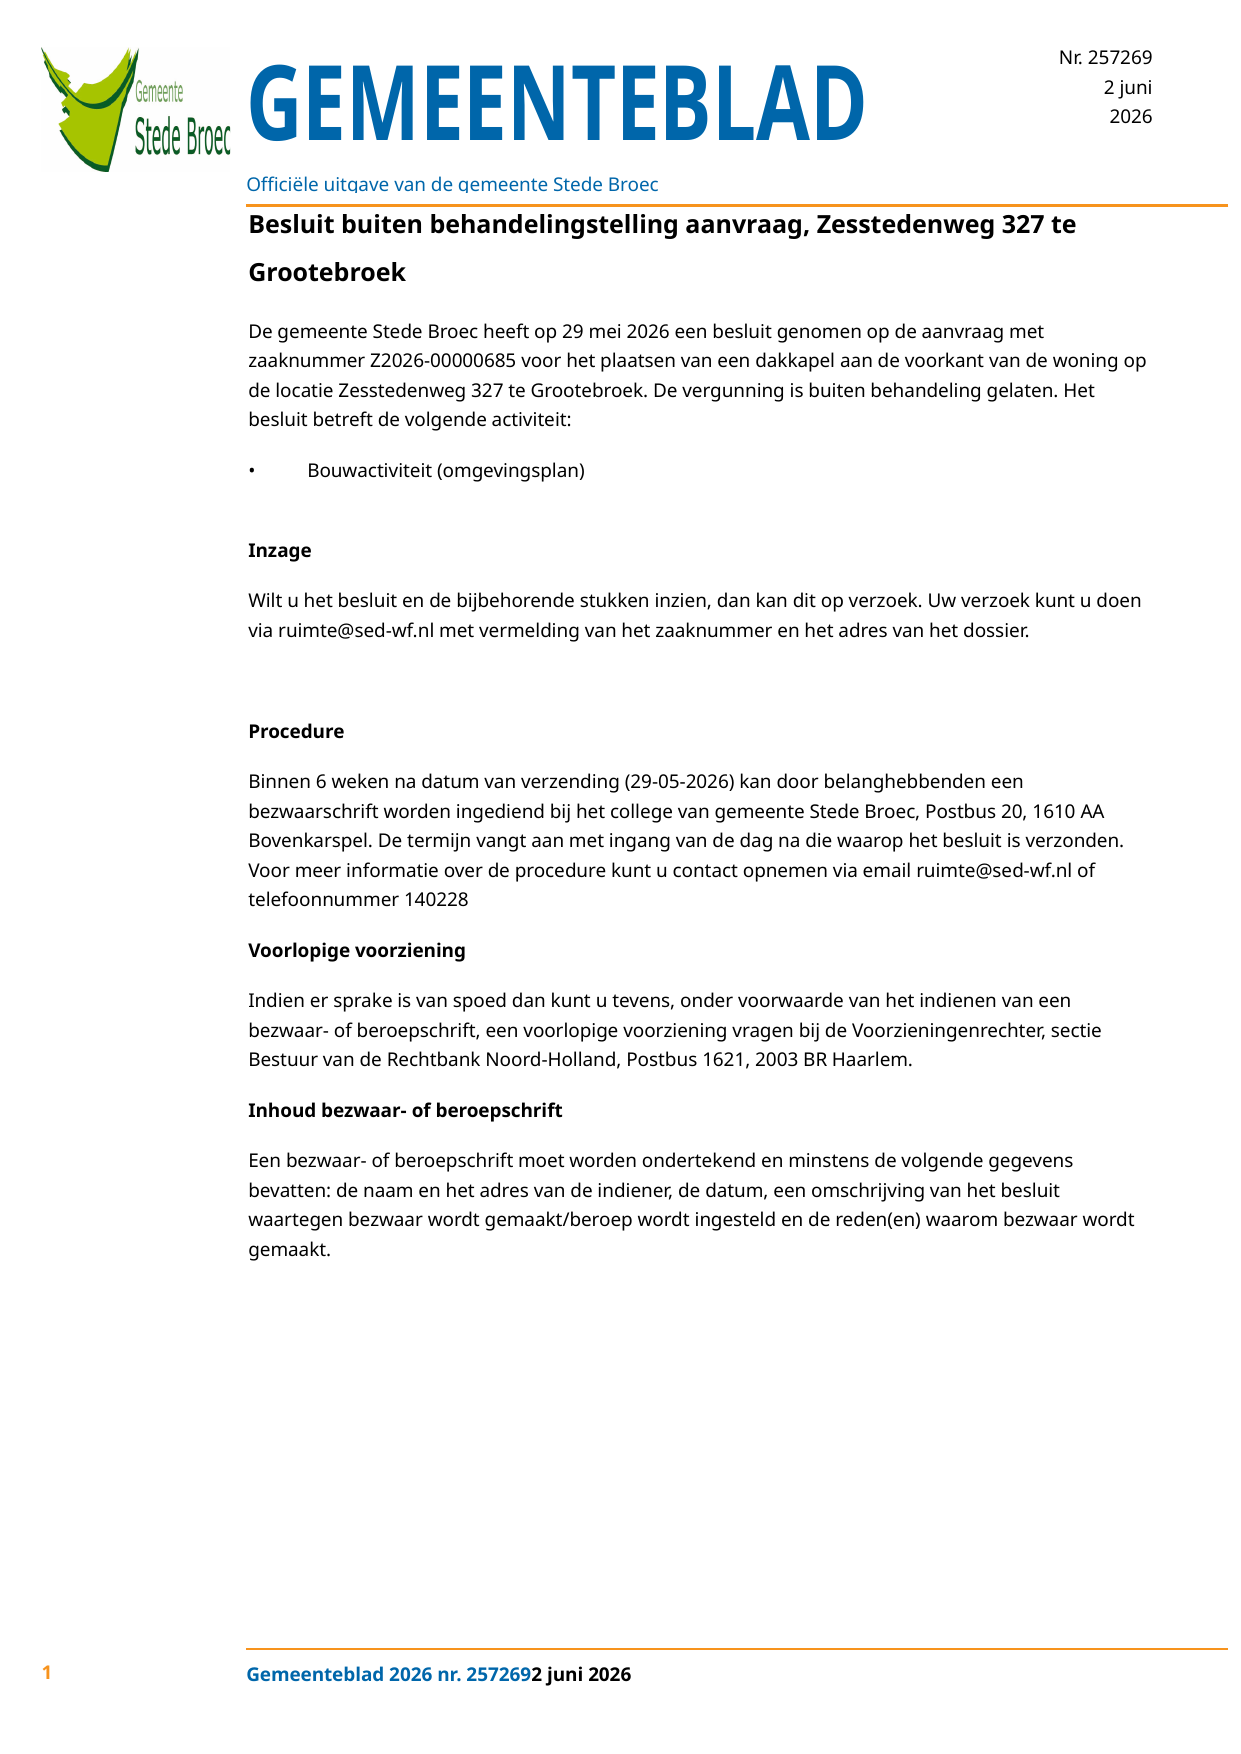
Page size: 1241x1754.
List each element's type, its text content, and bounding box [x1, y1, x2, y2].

picture [41, 47, 231, 172]
list Bouwactiviteit (omgevingsplan) [248, 457, 1152, 483]
text Procedure [248, 718, 1152, 744]
text De gemeente Stede Broec heeft op 29 mei 2026 een besluit genomen op de aanvraag met zaaknummer Z2026-00000685 voor het plaatsen van een dakkapel aan de voorkant van de woning op de locatie Zesstedenweg 327 te Grootebroek. De vergunning is buiten behandeling gelaten. Het besluit betreft de volgende activiteit: [248, 318, 1152, 432]
text Inzage [248, 537, 1152, 563]
text Binnen 6 weken na datum van verzending (29-05-2026) kan door belanghebbenden een bezwaarschrift worden ingediend bij het college van gemeente Stede Broec, Postbus 20, 1610 AA Bovenkarspel. De termijn vangt aan met ingang van de dag na die waarop het besluit is verzonden. Voor meer informatie over de procedure kunt u contact opnemen via email ruimte@sed-wf.nl of telefoonnummer 140228 [248, 768, 1152, 912]
text Voorlopige voorziening [248, 937, 1152, 963]
text Wilt u het besluit en de bijbehorende stukken inzien, dan kan dit op verzoek. Uw verzoek kunt u doen via ruimte@sed-wf.nl met vermelding van het zaaknummer en het adres van het dossier. [248, 587, 1152, 643]
text Inhoud bezwaar- of beroepschrift [248, 1097, 1152, 1123]
text Een bezwaar- of beroepschrift moet worden ondertekend en minstens de volgende gegevens bevatten: de naam en het adres van de indiener, de datum, een omschrijving van het besluit waartegen bezwaar wordt gemaakt/beroep wordt ingesteld en de reden(en) waarom bezwaar wordt gemaakt. [248, 1147, 1152, 1262]
text Indien er sprake is van spoed dan kunt u tevens, onder voorwaarde van het indienen van een bezwaar- of beroepschrift, een voorlopige voorziening vragen bij de Voorzieningenrechter, sectie Bestuur van de Rechtbank Noord-Holland, Postbus 1621, 2003 BR Haarlem. [248, 987, 1152, 1072]
text Besluit buiten behandelingstelling aanvraag, Zesstedenweg 327 te Grootebroek [248, 207, 1152, 288]
